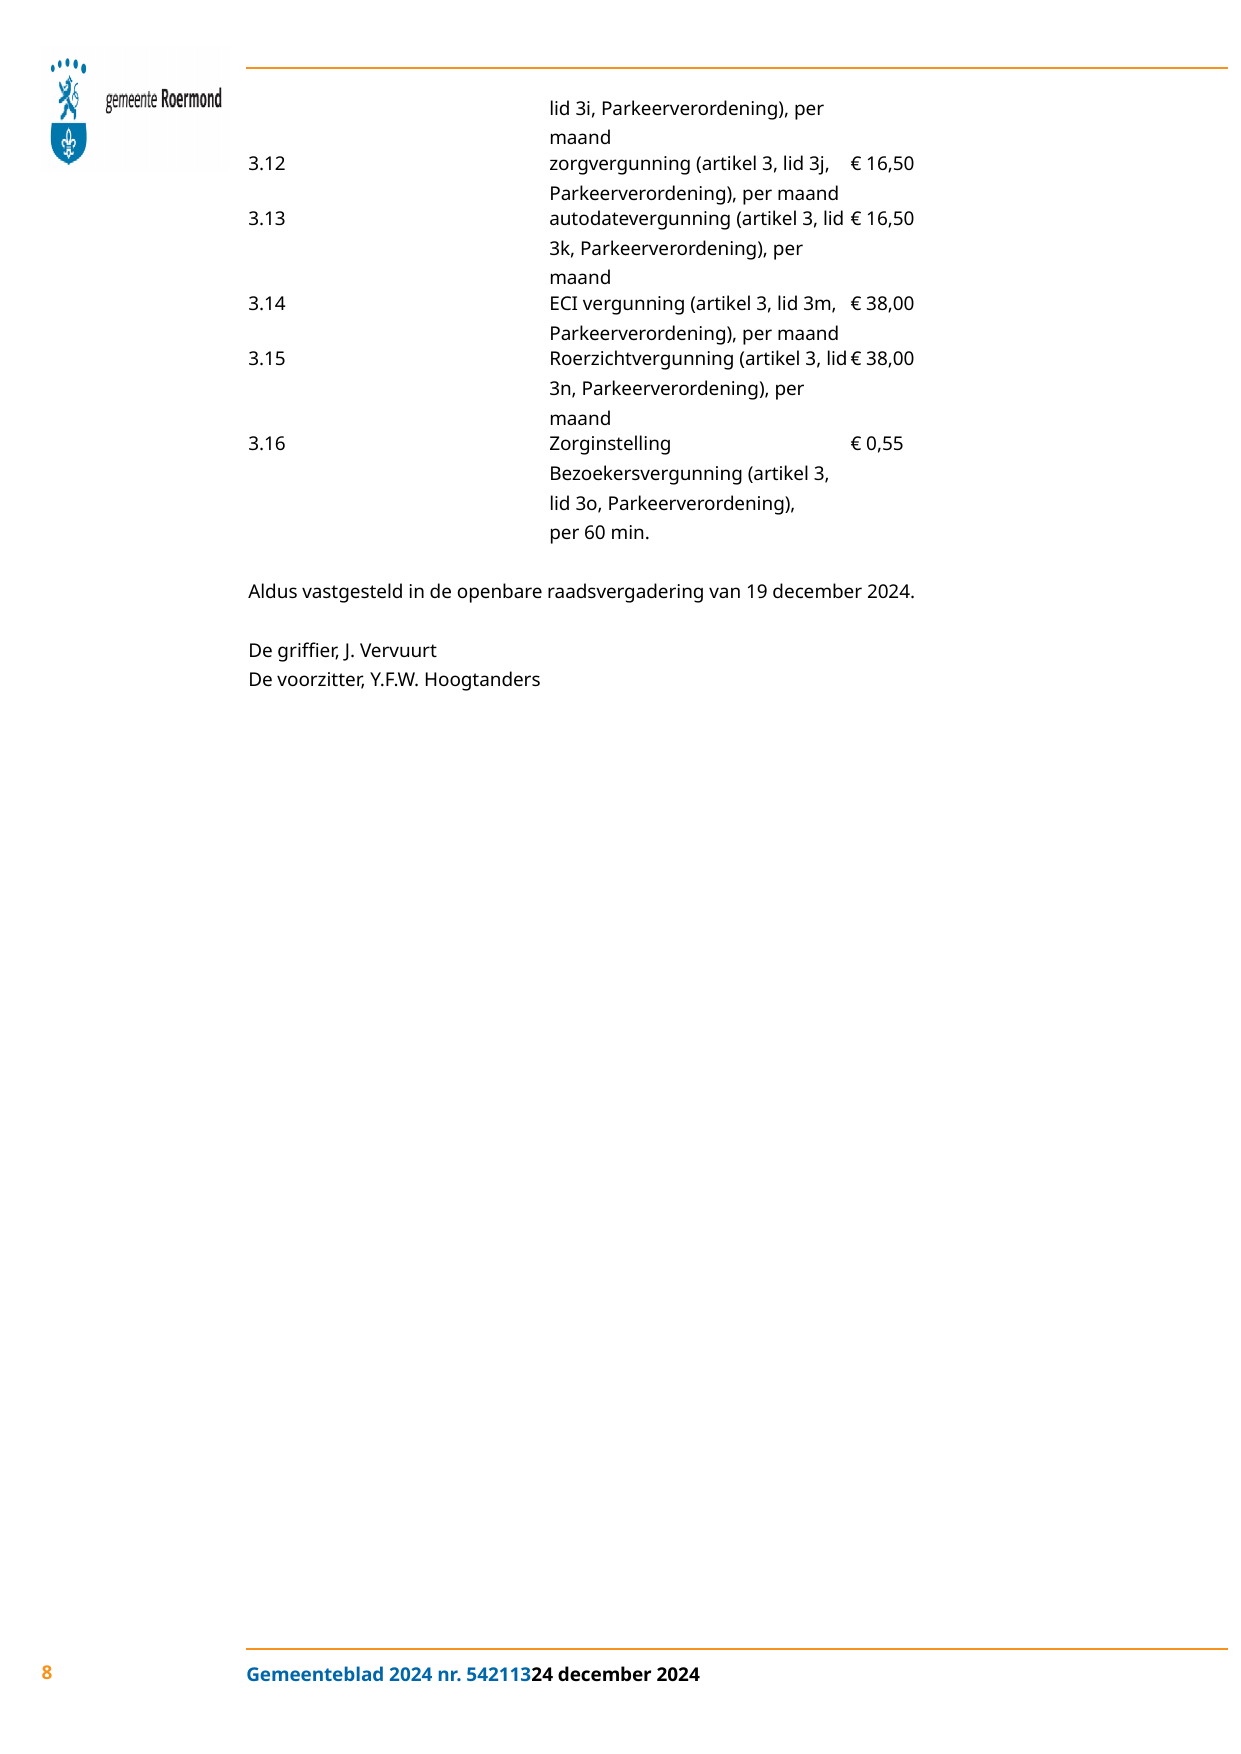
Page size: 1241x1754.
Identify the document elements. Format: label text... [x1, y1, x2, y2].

table_cell Roerzichtvergunning (artikel 3, lid 3n, Parkeerverordening), per maand [549, 346, 850, 431]
picture [41, 47, 231, 172]
table_cell 3.13 [248, 205, 549, 290]
table_cell ECI vergunning (artikel 3, lid 3m, Parkeerverordening), per maand [549, 290, 850, 346]
table_cell lid 3i, Parkeerverordening), per maand [549, 95, 850, 150]
table_cell Zorginstelling Bezoekersvergunning (artikel 3, lid 3o, Parkeerverordening), per 60 min. [549, 431, 850, 545]
table_cell € 16,50 [850, 205, 1152, 290]
table_cell [850, 95, 1152, 150]
table_cell € 0,55 [850, 431, 1152, 545]
table_cell autodatevergunning (artikel 3, lid 3k, Parkeerverordening), per maand [549, 205, 850, 290]
table_cell € 16,50 [850, 150, 1152, 205]
table_cell [248, 95, 549, 150]
table_cell € 38,00 [850, 290, 1152, 346]
table_cell € 38,00 [850, 346, 1152, 431]
text De voorzitter, Y.F.W. Hoogtanders [248, 667, 1152, 692]
table_cell zorgvergunning (artikel 3, lid 3j, Parkeerverordening), per maand [549, 150, 850, 205]
table_cell 3.12 [248, 150, 549, 205]
text Aldus vastgesteld in de openbare raadsvergadering van 19 december 2024. [248, 578, 1152, 603]
table_cell 3.15 [248, 346, 549, 431]
table_cell 3.14 [248, 290, 549, 346]
text De griffier, J. Vervuurt [248, 637, 1152, 663]
table_cell 3.16 [248, 431, 549, 545]
